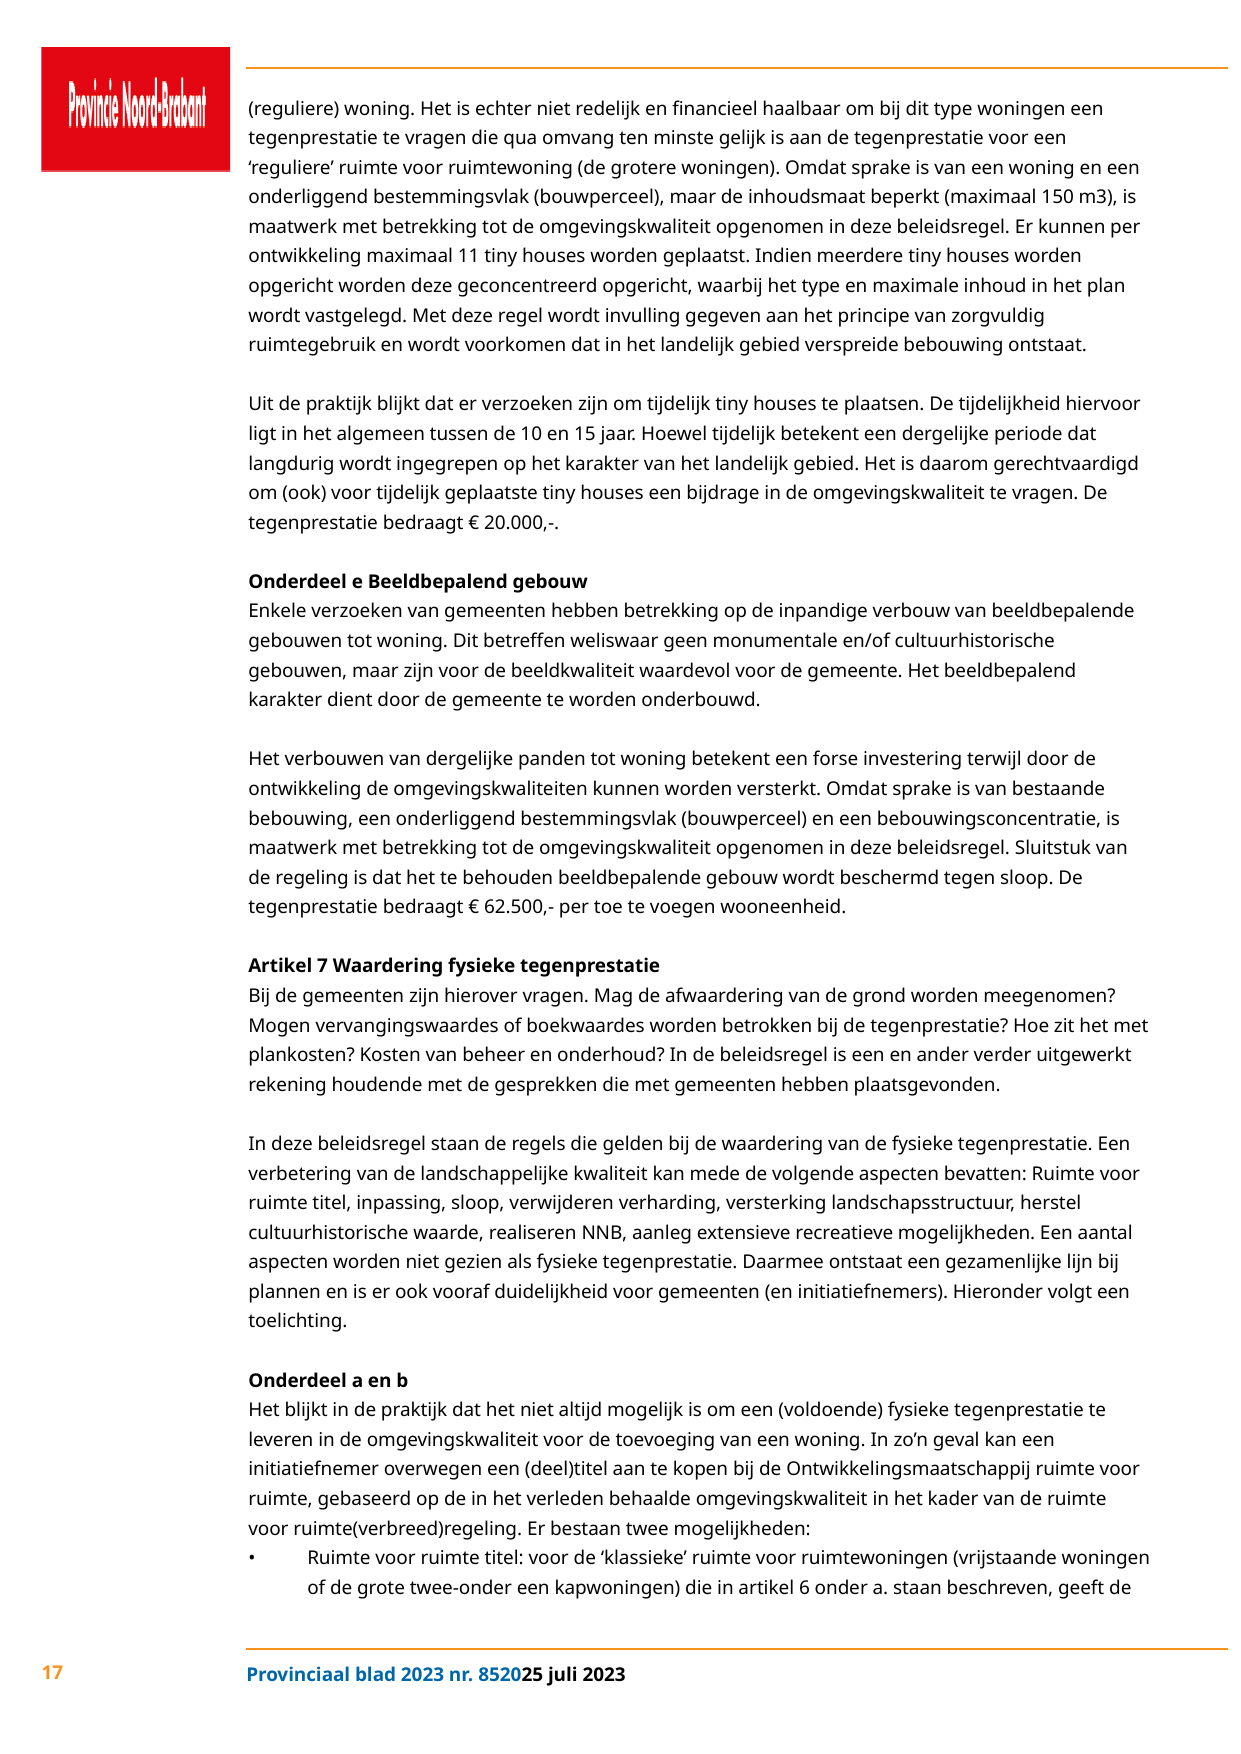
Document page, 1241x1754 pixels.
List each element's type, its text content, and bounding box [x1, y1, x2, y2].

text Enkele verzoeken van gemeenten hebben betrekking op de inpandige verbouw van beeldbepalende gebouwen tot woning. Dit betreffen weliswaar geen monumentale en/of cultuurhistorische gebouwen, maar zijn voor de beeldkwaliteit waardevol voor de gemeente. Het beeldbepalend karakter dient door de gemeente te worden onderbouwd. [248, 598, 1152, 712]
text In deze beleidsregel staan de regels die gelden bij de waardering van de fysieke tegenprestatie. Een verbetering van de landschappelijke kwaliteit kan mede de volgende aspecten bevatten: Ruimte voor ruimte titel, inpassing, sloop, verwijderen verharding, versterking landschapsstructuur, herstel cultuurhistorische waarde, realiseren NNB, aanleg extensieve recreatieve mogelijkheden. Een aantal aspecten worden niet gezien als fysieke tegenprestatie. Daarmee ontstaat een gezamenlijke lijn bij plannen en is er ook vooraf duidelijkheid voor gemeenten (en initiatiefnemers). Hieronder volgt een toelichting. [248, 1130, 1152, 1333]
text Artikel 7 Waardering fysieke tegenprestatie [248, 953, 1152, 978]
text Uit de praktijk blijkt dat er verzoeken zijn om tijdelijk tiny houses te plaatsen. De tijdelijkheid hiervoor ligt in het algemeen tussen de 10 en 15 jaar. Hoewel tijdelijk betekent een dergelijke periode dat langdurig wordt ingegrepen op het karakter van het landelijk gebied. Het is daarom gerechtvaardigd om (ook) voor tijdelijk geplaatste tiny houses een bijdrage in de omgevingskwaliteit te vragen. De tegenprestatie bedraagt € 20.000,-. [248, 391, 1152, 535]
text Het verbouwen van dergelijke panden tot woning betekent een forse investering terwijl door de ontwikkeling de omgevingskwaliteiten kunnen worden versterkt. Omdat sprake is van bestaande bebouwing, een onderliggend bestemmingsvlak (bouwperceel) en een bebouwingsconcentratie, is maatwerk met betrekking tot de omgevingskwaliteit opgenomen in deze beleidsregel. Sluitstuk van de regeling is dat het te behouden beeldbepalende gebouw wordt beschermd tegen sloop. De tegenprestatie bedraagt € 62.500,- per toe te voegen wooneenheid. [248, 746, 1152, 919]
list Ruimte voor ruimte titel: voor de ‘klassieke’ ruimte voor ruimtewoningen (vrijstaande woningen of de grote twee-onder een kapwoningen) die in artikel 6 onder a. staan beschreven, geeft de [248, 1544, 1152, 1600]
text (reguliere) woning. Het is echter niet redelijk en financieel haalbaar om bij dit type woningen een tegenprestatie te vragen die qua omvang ten minste gelijk is aan de tegenprestatie voor een ‘reguliere’ ruimte voor ruimtewoning (de grotere woningen). Omdat sprake is van een woning en een onderliggend bestemmingsvlak (bouwperceel), maar de inhoudsmaat beperkt (maximaal 150 m3), is maatwerk met betrekking tot de omgevingskwaliteit opgenomen in deze beleidsregel. Er kunnen per ontwikkeling maximaal 11 tiny houses worden geplaatst. Indien meerdere tiny houses worden opgericht worden deze geconcentreerd opgericht, waarbij het type en maximale inhoud in het plan wordt vastgelegd. Met deze regel wordt invulling gegeven aan het principe van zorgvuldig ruimtegebruik en wordt voorkomen dat in het landelijk gebied verspreide bebouwing ontstaat. [248, 95, 1152, 357]
text Onderdeel e Beeldbepalend gebouw [248, 568, 1152, 594]
text Bij de gemeenten zijn hierover vragen. Mag de afwaardering van de grond worden meegenomen? Mogen vervangingswaardes of boekwaardes worden betrokken bij de tegenprestatie? Hoe zit het met plankosten? Kosten van beheer en onderhoud? In de beleidsregel is een en ander verder uitgewerkt rekening houdende met de gesprekken die met gemeenten hebben plaatsgevonden. [248, 982, 1152, 1097]
picture [41, 47, 231, 172]
text Het blijkt in de praktijk dat het niet altijd mogelijk is om een (voldoende) fysieke tegenprestatie te leveren in de omgevingskwaliteit voor de toevoeging van een woning. In zo’n geval kan een initiatiefnemer overwegen een (deel)titel aan te kopen bij de Ontwikkelingsmaatschappij ruimte voor ruimte, gebaseerd op de in het verleden behaalde omgevingskwaliteit in het kader van de ruimte voor ruimte(verbreed)regeling. Er bestaan twee mogelijkheden: [248, 1396, 1152, 1541]
text Onderdeel a en b [248, 1367, 1152, 1393]
